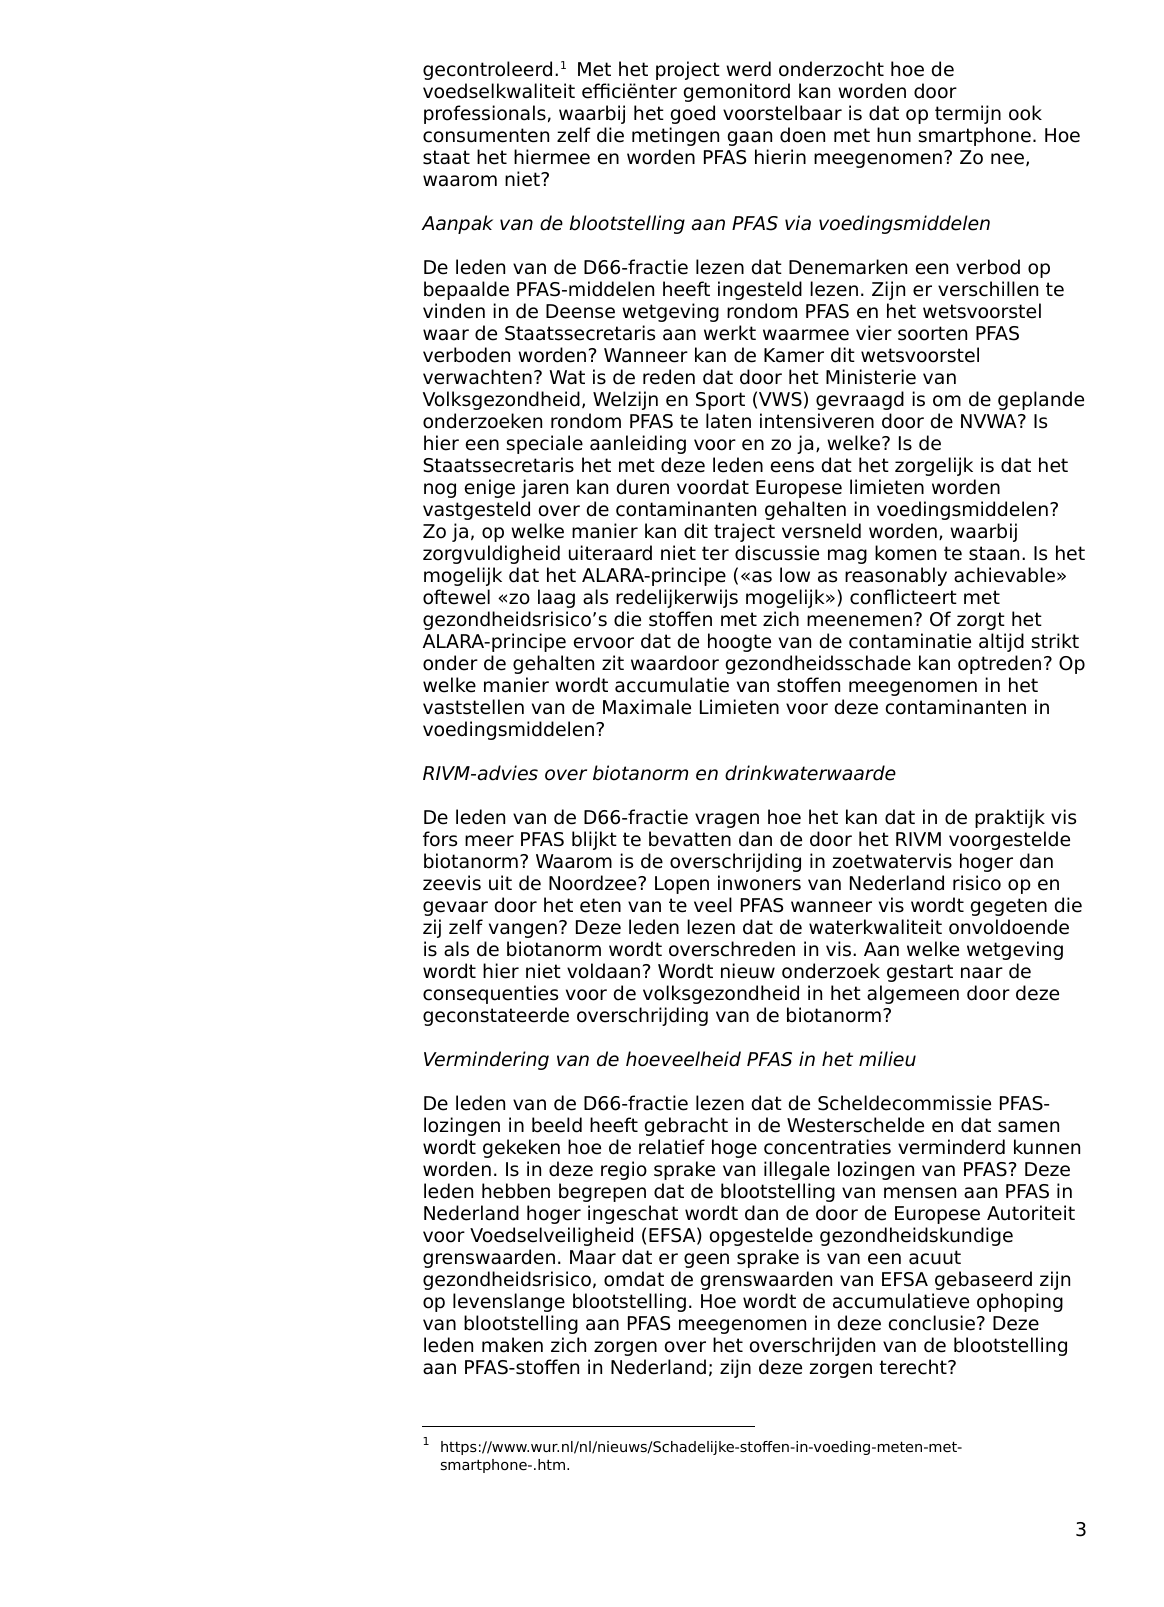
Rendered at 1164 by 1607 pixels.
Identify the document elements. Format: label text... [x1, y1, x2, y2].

subtitle Aanpak van de blootstelling aan PFAS via voedingsmiddelen [422, 213, 1087, 235]
text gecontroleerd. Met het project werd onderzocht hoe de voedselkwaliteit efficiënter gemonitord kan worden door professionals, waarbij het goed voorstelbaar is dat op termijn ook consumenten zelf die metingen gaan doen met hun smartphone. Hoe staat het hiermee en worden PFAS hierin meegenomen? Zo nee, waarom niet? [422, 59, 1087, 191]
subtitle Vermindering van de hoeveelheid PFAS in het milieu [422, 1049, 1087, 1071]
text De leden van de D66-fractie lezen dat Denemarken een verbod op bepaalde PFAS-middelen heeft ingesteld lezen. Zijn er verschillen te vinden in de Deense wetgeving rondom PFAS en het wetsvoorstel waar de Staatssecretaris aan werkt waarmee vier soorten PFAS verboden worden? Wanneer kan de Kamer dit wetsvoorstel verwachten? Wat is de reden dat door het Ministerie van Volksgezondheid, Welzijn en Sport (VWS) gevraagd is om de geplande onderzoeken rondom PFAS te laten intensiveren door de NVWA? Is hier een speciale aanleiding voor en zo ja, welke? Is de Staatssecretaris het met deze leden eens dat het zorgelijk is dat het nog enige jaren kan duren voordat Europese limieten worden vastgesteld over de contaminanten gehalten in voedingsmiddelen? Zo ja, op welke manier kan dit traject versneld worden, waarbij zorgvuldigheid uiteraard niet ter discussie mag komen te staan. Is het mogelijk dat het ALARA-principe («as low as reasonably achievable» oftewel «zo laag als redelijkerwijs mogelijk») conflicteert met gezondheidsrisico’s die stoffen met zich meenemen? Of zorgt het ALARA-principe ervoor dat de hoogte van de contaminatie altijd strikt onder de gehalten zit waardoor gezondheidsschade kan optreden? Op welke manier wordt accumulatie van stoffen meegenomen in het vaststellen van de Maximale Limieten voor deze contaminanten in voedingsmiddelen? [422, 257, 1087, 741]
text De leden van de D66-fractie lezen dat de Scheldecommissie PFAS-lozingen in beeld heeft gebracht in de Westerschelde en dat samen wordt gekeken hoe de relatief hoge concentraties verminderd kunnen worden. Is in deze regio sprake van illegale lozingen van PFAS? Deze leden hebben begrepen dat de blootstelling van mensen aan PFAS in Nederland hoger ingeschat wordt dan de door de Europese Autoriteit voor Voedselveiligheid (EFSA) opgestelde gezondheidskundige grenswaarden. Maar dat er geen sprake is van een acuut gezondheidsrisico, omdat de grenswaarden van EFSA gebaseerd zijn op levenslange blootstelling. Hoe wordt de accumulatieve ophoping van blootstelling aan PFAS meegenomen in deze conclusie? Deze leden maken zich zorgen over het overschrijden van de blootstelling aan PFAS-stoffen in Nederland; zijn deze zorgen terecht? [422, 1093, 1087, 1379]
text https://www.wur.nl/nl/nieuws/Schadelijke-stoffen-in-voeding-meten-met-smartphone-.htm. [422, 1435, 1087, 1474]
subtitle RIVM-advies over biotanorm en drinkwaterwaarde [422, 763, 1087, 785]
text De leden van de D66-fractie vragen hoe het kan dat in de praktijk vis fors meer PFAS blijkt te bevatten dan de door het RIVM voorgestelde biotanorm? Waarom is de overschrijding in zoetwatervis hoger dan zeevis uit de Noordzee? Lopen inwoners van Nederland risico op en gevaar door het eten van te veel PFAS wanneer vis wordt gegeten die zij zelf vangen? Deze leden lezen dat de waterkwaliteit onvoldoende is als de biotanorm wordt overschreden in vis. Aan welke wetgeving wordt hier niet voldaan? Wordt nieuw onderzoek gestart naar de consequenties voor de volksgezondheid in het algemeen door deze geconstateerde overschrijding van de biotanorm? [422, 807, 1087, 1027]
